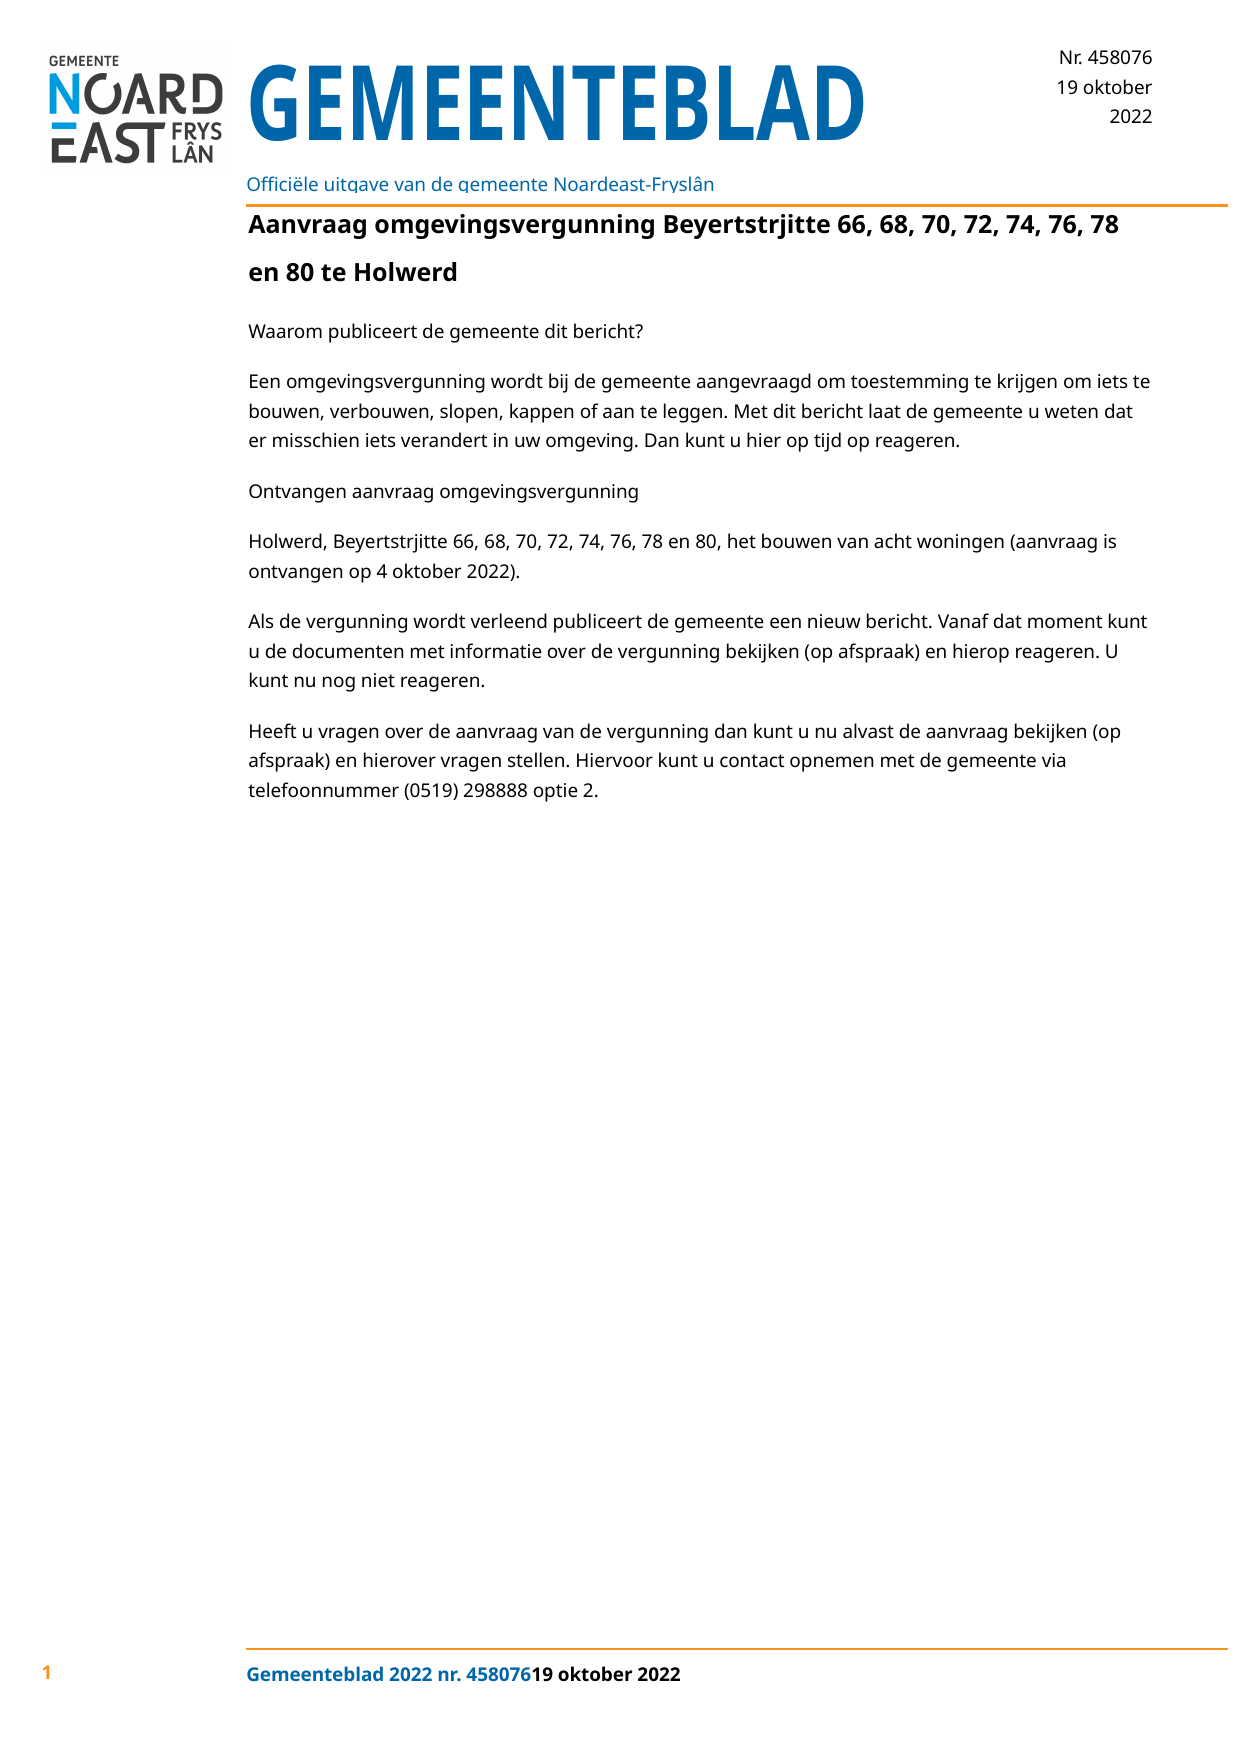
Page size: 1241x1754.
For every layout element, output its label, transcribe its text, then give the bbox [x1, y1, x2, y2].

text Ontvangen aanvraag omgevingsvergunning [248, 478, 1152, 504]
text Heeft u vragen over de aanvraag van de vergunning dan kunt u nu alvast de aanvraag bekijken (op afspraak) en hierover vragen stellen. Hiervoor kunt u contact opnemen met de gemeente via telefoonnummer (0519) 298888 optie 2. [248, 718, 1152, 803]
text Als de vergunning wordt verleend publiceert de gemeente een nieuw bericht. Vanaf dat moment kunt u de documenten met informatie over de vergunning bekijken (op afspraak) en hierop reageren. U kunt nu nog niet reageren. [248, 608, 1152, 693]
text Een omgevingsvergunning wordt bij de gemeente aangevraagd om toestemming te krijgen om iets te bouwen, verbouwen, slopen, kappen of aan te leggen. Met dit bericht laat de gemeente u weten dat er misschien iets verandert in uw omgeving. Dan kunt u hier op tijd op reageren. [248, 368, 1152, 453]
text Aanvraag omgevingsvergunning Beyertstrjitte 66, 68, 70, 72, 74, 76, 78 en 80 te Holwerd [248, 207, 1152, 288]
picture [41, 47, 231, 172]
text Waarom publiceert de gemeente dit bericht? [248, 318, 1152, 344]
text Holwerd, Beyertstrjitte 66, 68, 70, 72, 74, 76, 78 en 80, het bouwen van acht woningen (aanvraag is ontvangen op 4 oktober 2022). [248, 528, 1152, 584]
